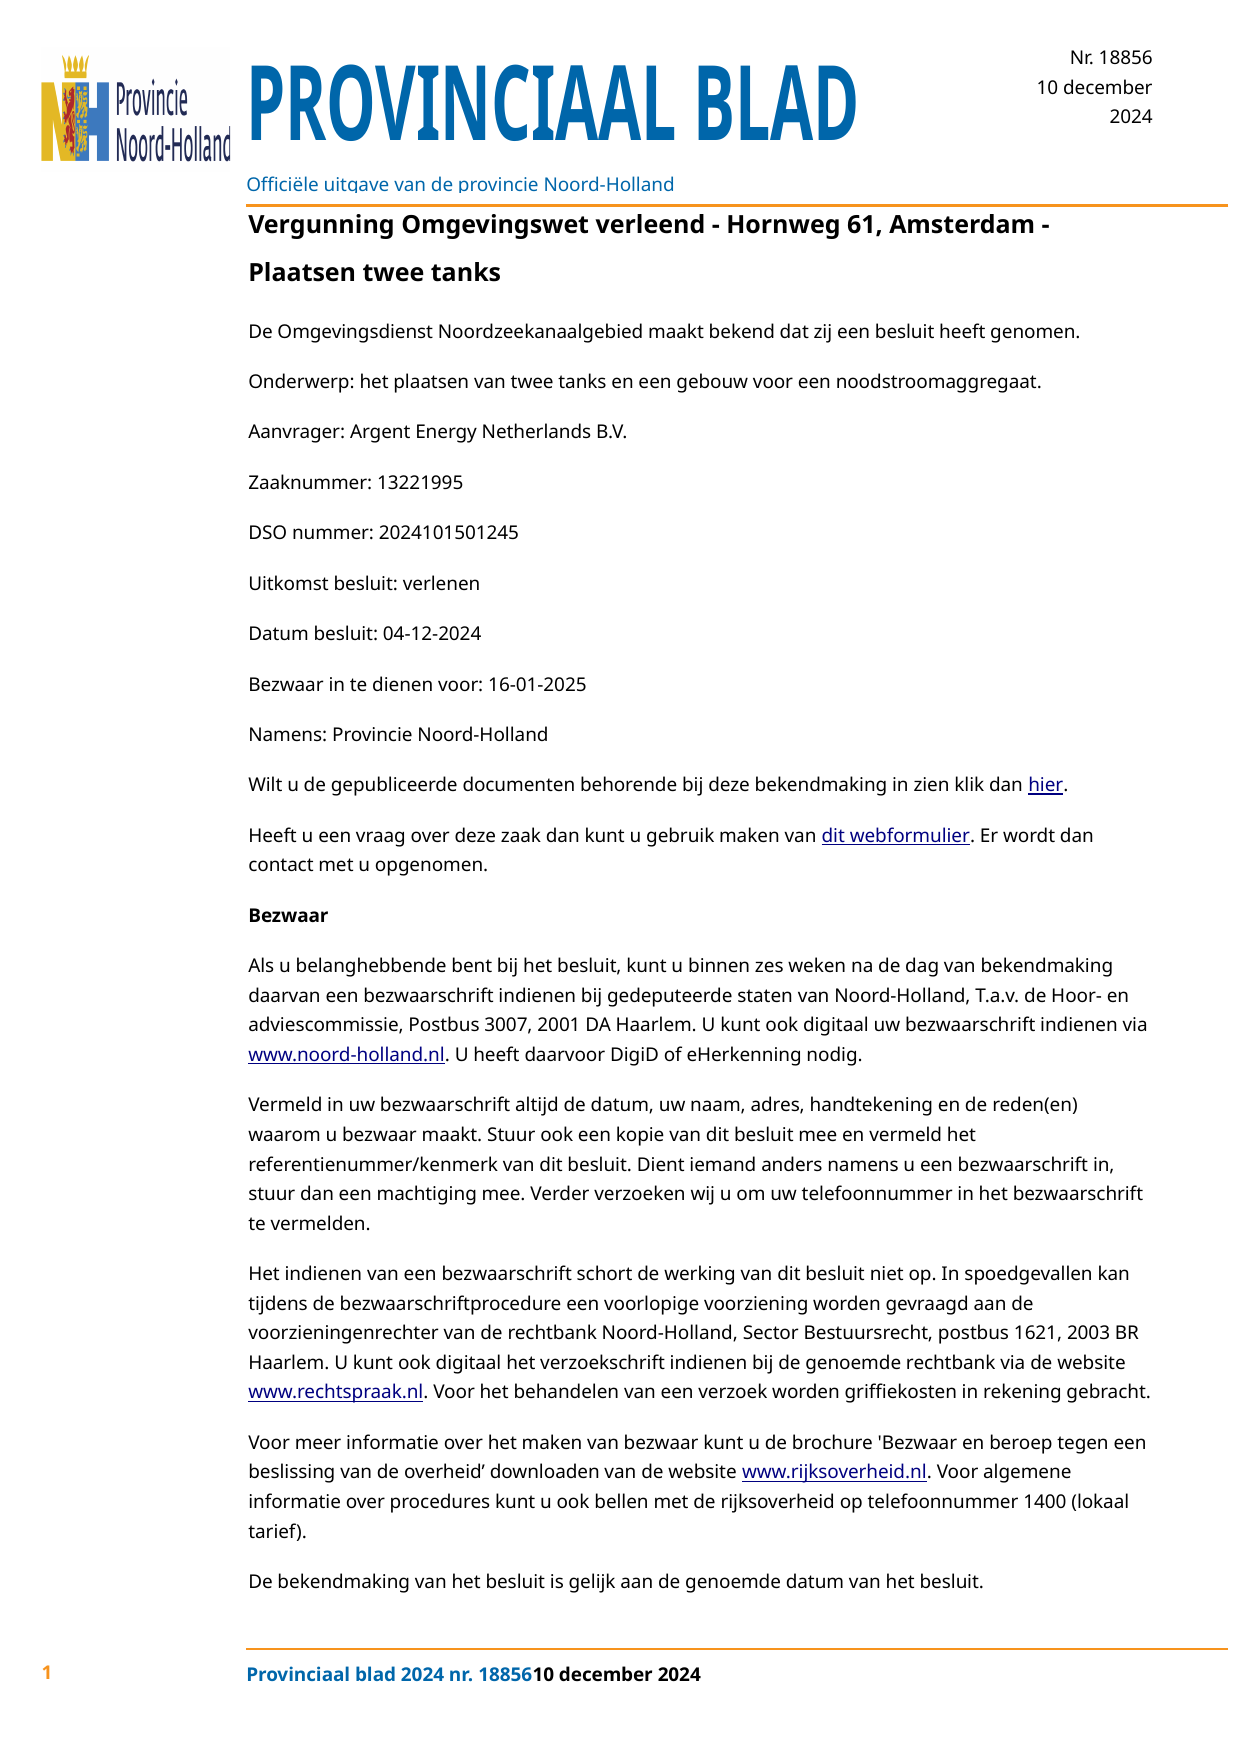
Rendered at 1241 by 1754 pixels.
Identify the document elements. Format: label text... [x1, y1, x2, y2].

text Uitkomst besluit: verlenen [248, 570, 1152, 596]
text Onderwerp: het plaatsen van twee tanks en een gebouw voor een noodstroomaggregaat. [248, 368, 1152, 394]
text Voor meer informatie over het maken van bezwaar kunt u de brochure 'Bezwaar en beroep tegen een beslissing van de overheid’ downloaden van de website www.rijksoverheid.nl. Voor algemene informatie over procedures kunt u ook bellen met de rijksoverheid op telefoonnummer 1400 (lokaal tarief). [248, 1429, 1152, 1544]
text Wilt u de gepubliceerde documenten behorende bij deze bekendmaking in zien klik dan hier. [248, 772, 1152, 797]
text Heeft u een vraag over deze zaak dan kunt u gebruik maken van dit webformulier. Er wordt dan contact met u opgenomen. [248, 822, 1152, 877]
text Bezwaar in te dienen voor: 16-01-2025 [248, 671, 1152, 697]
text Namens: Provincie Noord-Holland [248, 721, 1152, 747]
text Bezwaar [248, 902, 1152, 928]
text Vermeld in uw bezwaarschrift altijd de datum, uw naam, adres, handtekening en de reden(en) waarom u bezwaar maakt. Stuur ook een kopie van dit besluit mee en vermeld het referentienummer/kenmerk van dit besluit. Dient iemand anders namens u een bezwaarschrift in, stuur dan een machtiging mee. Verder verzoeken wij u om uw telefoonnummer in het bezwaarschrift te vermelden. [248, 1092, 1152, 1236]
text Zaaknummer: 13221995 [248, 469, 1152, 495]
text Als u belanghebbende bent bij het besluit, kunt u binnen zes weken na de dag van bekendmaking daarvan een bezwaarschrift indienen bij gedeputeerde staten van Noord-Holland, T.a.v. de Hoor- en adviescommissie, Postbus 3007, 2001 DA Haarlem. U kunt ook digitaal uw bezwaarschrift indienen via www.noord-holland.nl. U heeft daarvoor DigiD of eHerkenning nodig. [248, 952, 1152, 1067]
picture [41, 47, 231, 172]
text De bekendmaking van het besluit is gelijk aan de genoemde datum van het besluit. [248, 1568, 1152, 1594]
text Vergunning Omgevingswet verleend - Hornweg 61, Amsterdam - Plaatsen twee tanks [248, 207, 1152, 288]
text Datum besluit: 04-12-2024 [248, 620, 1152, 646]
text DSO nummer: 2024101501245 [248, 519, 1152, 545]
text Het indienen van een bezwaarschrift schort de werking van dit besluit niet op. In spoedgevallen kan tijdens de bezwaarschriftprocedure een voorlopige voorziening worden gevraagd aan de voorzieningenrechter van de rechtbank Noord-Holland, Sector Bestuursrecht, postbus 1621, 2003 BR Haarlem. U kunt ook digitaal het verzoekschrift indienen bij de genoemde rechtbank via de website www.rechtspraak.nl. Voor het behandelen van een verzoek worden griffiekosten in rekening gebracht. [248, 1260, 1152, 1404]
text Aanvrager: Argent Energy Netherlands B.V. [248, 419, 1152, 444]
text De Omgevingsdienst Noordzeekanaalgebied maakt bekend dat zij een besluit heeft genomen. [248, 318, 1152, 344]
